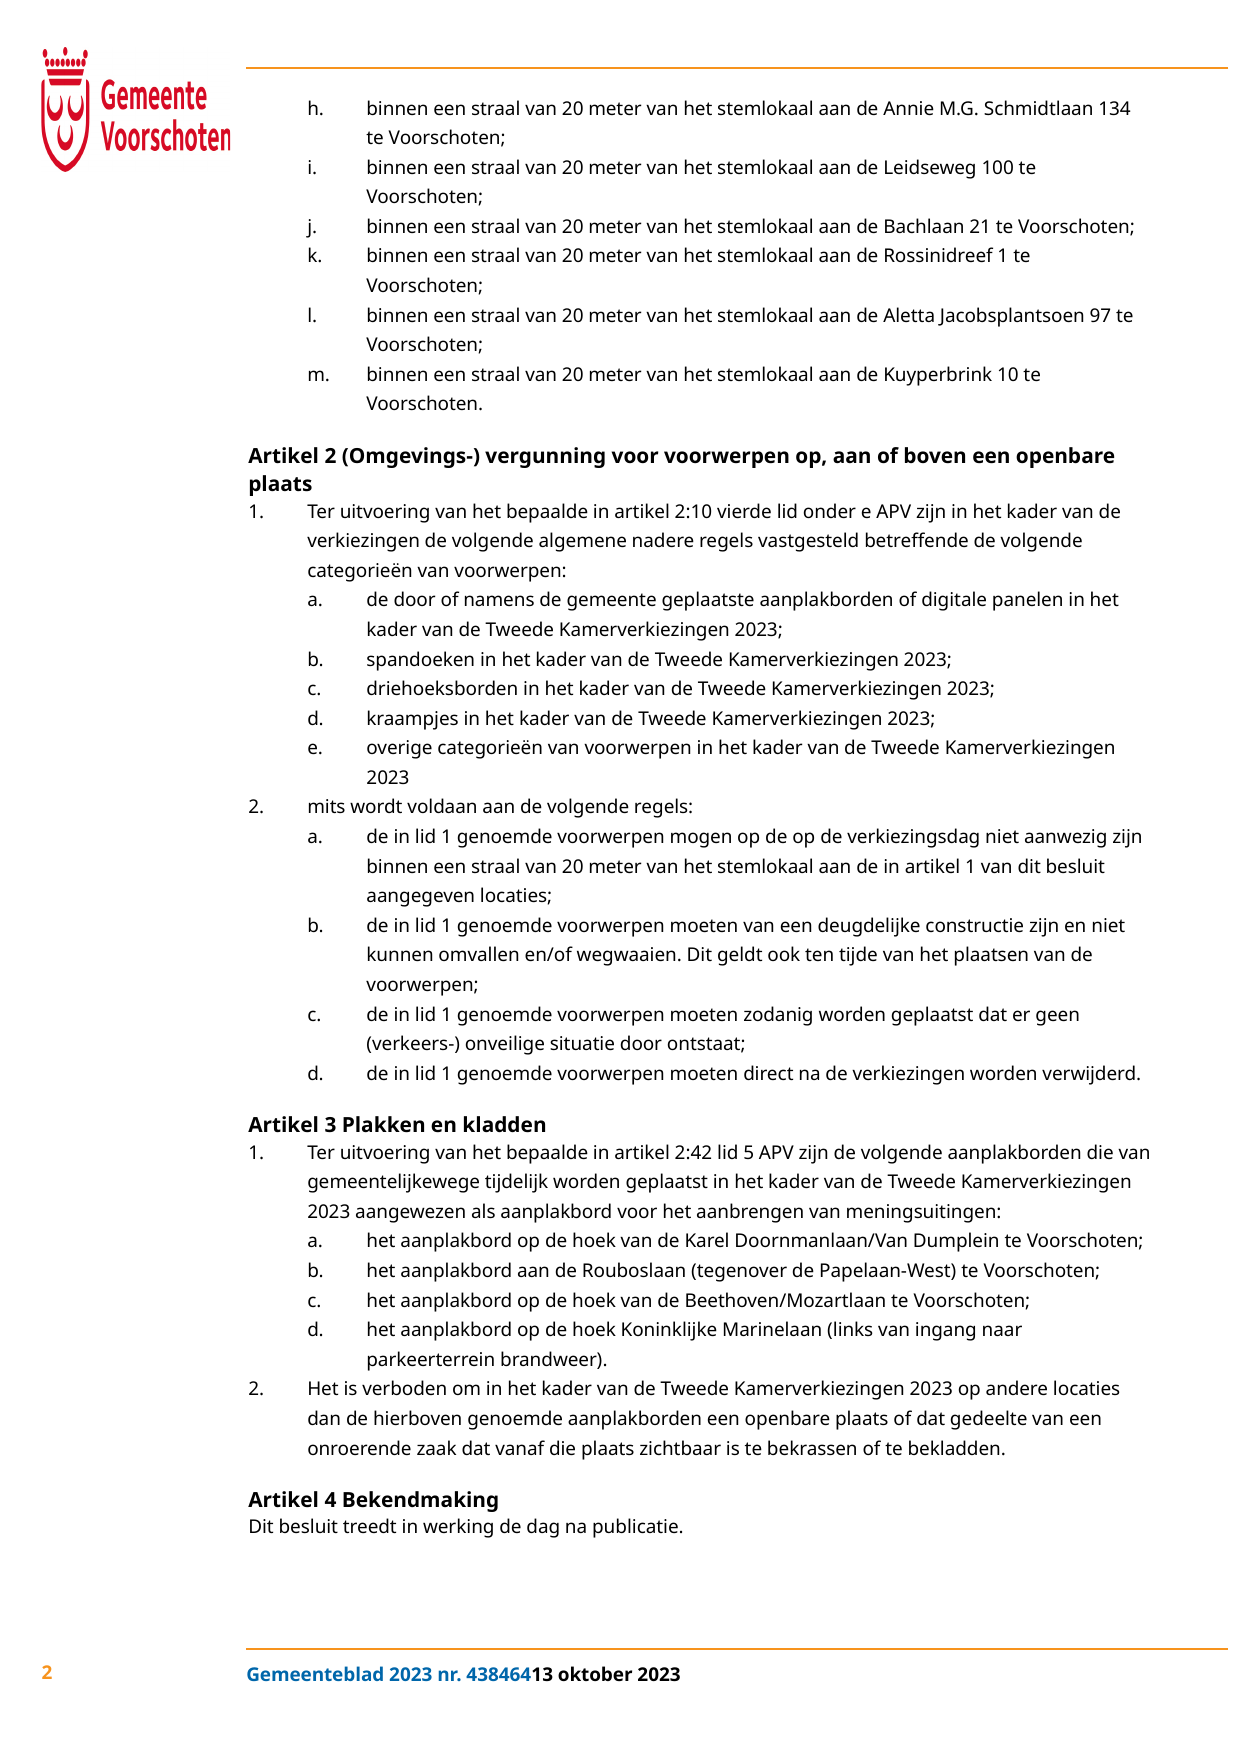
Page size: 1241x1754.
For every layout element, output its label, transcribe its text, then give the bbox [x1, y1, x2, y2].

list de in lid 1 genoemde voorwerpen moeten direct na de verkiezingen worden verwijderd. [307, 1060, 1152, 1086]
list het aanplakbord op de hoek van de Karel Doornmanlaan/Van Dumplein te Voorschoten; [307, 1228, 1152, 1253]
picture [41, 47, 231, 172]
list binnen een straal van 20 meter van het stemlokaal aan de Annie M.G. Schmidtlaan 134 te Voorschoten; [307, 95, 1152, 150]
list spandoeken in het kader van de Tweede Kamerverkiezingen 2023; [307, 646, 1152, 672]
list de in lid 1 genoemde voorwerpen moeten zodanig worden geplaatst dat er geen (verkeers-) onveilige situatie door ontstaat; [307, 1001, 1152, 1056]
list kraampjes in het kader van de Tweede Kamerverkiezingen 2023; [307, 705, 1152, 731]
list Het is verboden om in het kader van de Tweede Kamerverkiezingen 2023 op andere locaties dan de hierboven genoemde aanplakborden een openbare plaats of dat gedeelte van een onroerende zaak dat vanaf die plaats zichtbaar is te bekrassen of te bekladden. [248, 1376, 1152, 1460]
list Ter uitvoering van het bepaalde in artikel 2:10 vierde lid onder e APV zijn in het kader van de verkiezingen de volgende algemene nadere regels vastgesteld betreffende de volgende categorieën van voorwerpen: [248, 498, 1152, 583]
list het aanplakbord op de hoek Koninklijke Marinelaan (links van ingang naar parkeerterrein brandweer). [307, 1316, 1152, 1372]
list binnen een straal van 20 meter van het stemlokaal aan de Leidseweg 100 te Voorschoten; [307, 154, 1152, 209]
list binnen een straal van 20 meter van het stemlokaal aan de Kuyperbrink 10 te Voorschoten. [307, 361, 1152, 416]
list het aanplakbord op de hoek van de Beethoven/Mozartlaan te Voorschoten; [307, 1287, 1152, 1312]
list de in lid 1 genoemde voorwerpen moeten van een deugdelijke constructie zijn en niet kunnen omvallen en/of wegwaaien. Dit geldt ook ten tijde van het plaatsen van de voorwerpen; [307, 912, 1152, 997]
list binnen een straal van 20 meter van het stemlokaal aan de Rossinidreef 1 te Voorschoten; [307, 243, 1152, 298]
list binnen een straal van 20 meter van het stemlokaal aan de Aletta Jacobsplantsoen 97 te Voorschoten; [307, 302, 1152, 357]
list driehoeksborden in het kader van de Tweede Kamerverkiezingen 2023; [307, 675, 1152, 701]
list Ter uitvoering van het bepaalde in artikel 2:42 lid 5 APV zijn de volgende aanplakborden die van gemeentelijkewege tijdelijk worden geplaatst in het kader van de Tweede Kamerverkiezingen 2023 aangewezen als aanplakbord voor het aanbrengen van meningsuitingen: [248, 1139, 1152, 1224]
list overige categorieën van voorwerpen in het kader van de Tweede Kamerverkiezingen 2023 [307, 734, 1152, 790]
list het aanplakbord aan de Rouboslaan (tegenover de Papelaan-West) te Voorschoten; [307, 1257, 1152, 1283]
list de in lid 1 genoemde voorwerpen mogen op de op de verkiezingsdag niet aanwezig zijn binnen een straal van 20 meter van het stemlokaal aan de in artikel 1 van dit besluit aangegeven locaties; [307, 823, 1152, 908]
text Artikel 2 (Omgevings-) vergunning voor voorwerpen op, aan of boven een openbare plaats [248, 441, 1152, 498]
text Artikel 3 Plakken en kladden [248, 1110, 1152, 1139]
list binnen een straal van 20 meter van het stemlokaal aan de Bachlaan 21 te Voorschoten; [307, 213, 1152, 239]
list mits wordt voldaan aan de volgende regels: [248, 794, 1152, 819]
list de door of namens de gemeente geplaatste aanplakborden of digitale panelen in het kader van de Tweede Kamerverkiezingen 2023; [307, 587, 1152, 642]
text Dit besluit treedt in werking de dag na publicatie. [248, 1513, 1152, 1539]
text Artikel 4 Bekendmaking [248, 1485, 1152, 1513]
